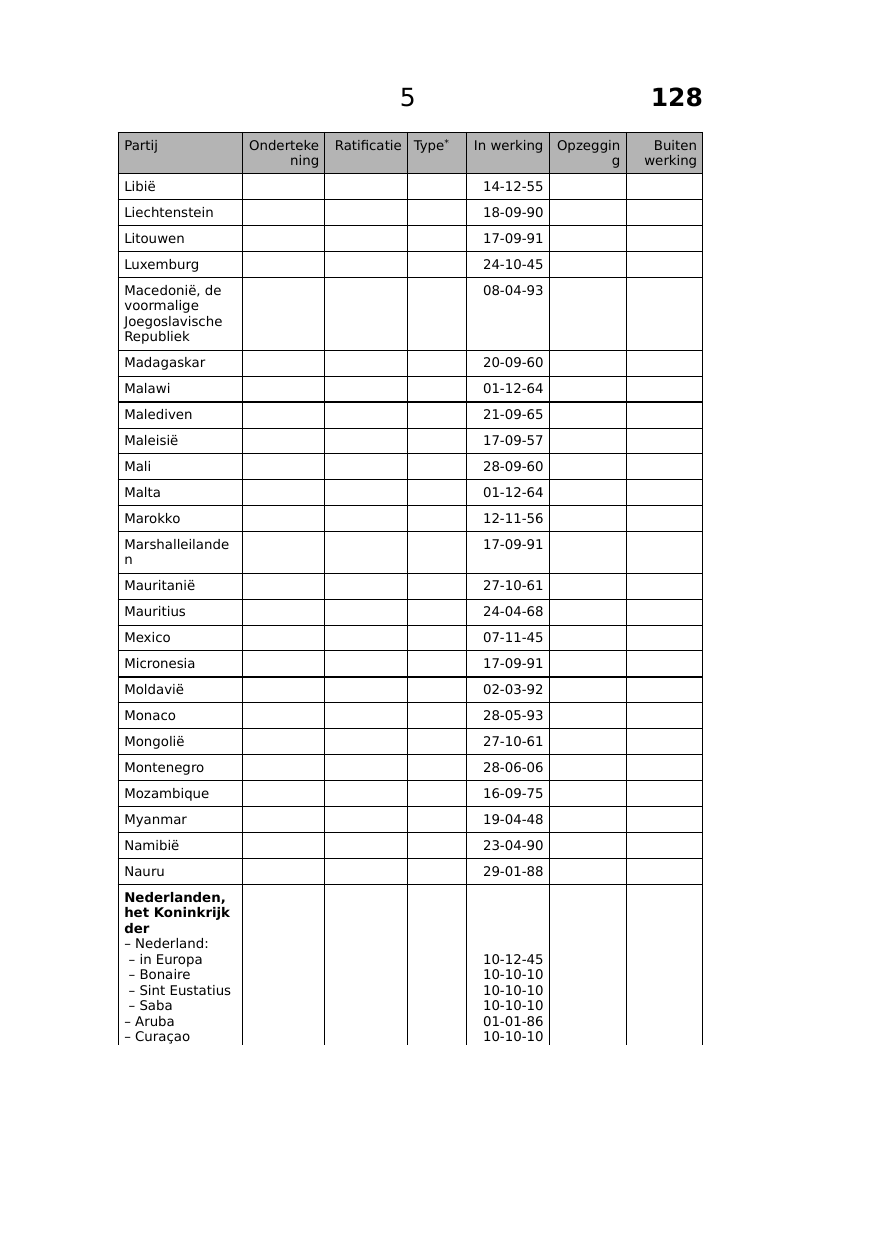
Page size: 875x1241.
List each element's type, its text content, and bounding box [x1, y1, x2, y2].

table_cell [550, 429, 626, 453]
table_cell [325, 252, 407, 277]
table_cell [408, 377, 466, 401]
table_cell [325, 678, 407, 702]
table_cell 01-12-64 [467, 377, 549, 401]
table_cell [243, 226, 324, 251]
table_cell Macedonië, de voormalige Joegoslavische Republiek [119, 278, 242, 349]
table_cell [325, 574, 407, 598]
table_cell Monaco [119, 703, 242, 728]
table_cell Maleisië [119, 429, 242, 453]
table_cell [325, 781, 407, 806]
table_cell [243, 600, 324, 624]
table_cell 29-01-88 [467, 859, 549, 884]
table_cell [325, 200, 407, 225]
table_cell [243, 703, 324, 728]
table_cell [627, 998, 702, 1014]
table_cell Namibië [119, 833, 242, 858]
table_cell [408, 454, 466, 479]
table_cell [550, 226, 626, 251]
table_cell Liechtenstein [119, 200, 242, 225]
table_cell 24-10-45 [467, 252, 549, 277]
table_cell 20-09-60 [467, 351, 549, 376]
table_cell [325, 600, 407, 624]
table_cell Mexico [119, 626, 242, 650]
table_cell [325, 807, 407, 832]
table_cell [243, 480, 324, 505]
table_cell [627, 983, 702, 998]
table_cell [243, 967, 324, 983]
table_cell Mauritanië [119, 574, 242, 598]
table_header Partij [119, 133, 242, 173]
table_cell 17-09-91 [467, 226, 549, 251]
table_cell – Curaçao [119, 1029, 242, 1045]
table_cell [243, 454, 324, 479]
table_cell [550, 703, 626, 728]
table_cell [408, 626, 466, 650]
table_cell [408, 967, 466, 983]
table_cell Luxemburg [119, 252, 242, 277]
table_cell 07-11-45 [467, 626, 549, 650]
table_cell [550, 952, 626, 967]
table_cell [325, 983, 407, 998]
table_cell 19-04-48 [467, 807, 549, 832]
table_cell [550, 1014, 626, 1029]
table_cell 10-10-10 [467, 983, 549, 998]
table_cell [627, 403, 702, 427]
table_cell 10-10-10 [467, 998, 549, 1014]
table_cell [325, 859, 407, 884]
table_cell Mozambique [119, 781, 242, 806]
table_header Ondertekening [243, 133, 324, 173]
table_cell [627, 252, 702, 277]
table_cell [550, 755, 626, 780]
table_cell [325, 729, 407, 754]
table_cell [243, 252, 324, 277]
table_cell [243, 403, 324, 427]
table_cell [243, 807, 324, 832]
table_cell [243, 998, 324, 1014]
table_cell Nauru [119, 859, 242, 884]
table_cell 02-03-92 [467, 678, 549, 702]
table_cell [627, 600, 702, 624]
table_cell [408, 351, 466, 376]
table_cell [408, 755, 466, 780]
table_cell [408, 278, 466, 349]
table_cell [408, 729, 466, 754]
table_cell [627, 755, 702, 780]
table_cell [550, 174, 626, 199]
table_cell Mongolië [119, 729, 242, 754]
table_cell [408, 200, 466, 225]
table_cell Madagaskar [119, 351, 242, 376]
table_cell [627, 967, 702, 983]
table_cell [550, 983, 626, 998]
table_cell [408, 226, 466, 251]
table_cell [627, 781, 702, 806]
table_cell [550, 506, 626, 531]
table_cell [408, 859, 466, 884]
table_cell [408, 480, 466, 505]
table_cell [325, 998, 407, 1014]
table_cell [243, 1014, 324, 1029]
table_cell [325, 651, 407, 676]
table_cell [408, 651, 466, 676]
table_cell [627, 226, 702, 251]
table_cell Libië [119, 174, 242, 199]
table_cell [408, 781, 466, 806]
table_header In werking [467, 133, 549, 173]
table_cell [325, 429, 407, 453]
table_header Type* [408, 133, 466, 173]
table_cell [550, 532, 626, 573]
table_cell [243, 626, 324, 650]
table_cell [408, 885, 466, 936]
table_cell [627, 200, 702, 225]
table_cell [408, 807, 466, 832]
table_cell [408, 403, 466, 427]
table_cell [243, 377, 324, 401]
table_cell [550, 967, 626, 983]
table_cell [550, 351, 626, 376]
table_cell 24-04-68 [467, 600, 549, 624]
table_cell [550, 998, 626, 1014]
table_cell [627, 1029, 702, 1045]
table_cell – in Europa [119, 952, 242, 967]
table_cell 10-10-10 [467, 967, 549, 983]
table_cell [325, 952, 407, 967]
table_cell [408, 936, 466, 952]
table_cell [243, 278, 324, 349]
table_cell [627, 174, 702, 199]
table_cell [243, 859, 324, 884]
table_cell 27-10-61 [467, 729, 549, 754]
table_cell [627, 454, 702, 479]
table_cell [243, 936, 324, 952]
table_cell Micronesia [119, 651, 242, 676]
table_cell [408, 678, 466, 702]
table_cell [325, 885, 407, 936]
table_cell [408, 252, 466, 277]
table_header Ratificatie [325, 133, 407, 173]
table_cell [243, 755, 324, 780]
table_cell [408, 174, 466, 199]
table_cell [627, 703, 702, 728]
table_cell [627, 626, 702, 650]
table_cell 21-09-65 [467, 403, 549, 427]
table_cell [627, 678, 702, 702]
table_cell [627, 351, 702, 376]
table_cell [550, 807, 626, 832]
table_cell [325, 703, 407, 728]
table_cell Litouwen [119, 226, 242, 251]
table_cell [627, 651, 702, 676]
table_cell [627, 807, 702, 832]
table_cell 10-12-45 [467, 952, 549, 967]
table_cell [627, 480, 702, 505]
table_cell [550, 1029, 626, 1045]
table_cell Myanmar [119, 807, 242, 832]
table_cell Nederlanden, het Koninkrijk der [119, 885, 242, 936]
table_cell [550, 729, 626, 754]
table_cell [325, 480, 407, 505]
table_cell [243, 351, 324, 376]
table_cell [408, 429, 466, 453]
table_cell 10-10-10 [467, 1029, 549, 1045]
table_cell 08-04-93 [467, 278, 549, 349]
table_cell [408, 600, 466, 624]
table_cell – Saba [119, 998, 242, 1014]
table_cell [325, 278, 407, 349]
table_cell 01-12-64 [467, 480, 549, 505]
table_cell [243, 1029, 324, 1045]
table_cell [467, 936, 549, 952]
table_cell 01-01-86 [467, 1014, 549, 1029]
table_cell 28-06-06 [467, 755, 549, 780]
table_cell [243, 506, 324, 531]
table_cell [243, 651, 324, 676]
table_cell [325, 833, 407, 858]
table_cell 18-09-90 [467, 200, 549, 225]
table_cell Marokko [119, 506, 242, 531]
table_cell Malediven [119, 403, 242, 427]
table_cell [627, 506, 702, 531]
table_cell 28-05-93 [467, 703, 549, 728]
table_cell [550, 781, 626, 806]
table_cell [627, 377, 702, 401]
table_cell [243, 429, 324, 453]
table_cell [325, 351, 407, 376]
table_cell [325, 454, 407, 479]
table_cell [550, 403, 626, 427]
table_cell Mali [119, 454, 242, 479]
table_cell [550, 278, 626, 349]
table_cell [243, 574, 324, 598]
table_cell 17-09-57 [467, 429, 549, 453]
table_cell [550, 833, 626, 858]
table_cell Marshalleilanden [119, 532, 242, 573]
table_cell Moldavië [119, 678, 242, 702]
table_header Opzegging [550, 133, 626, 173]
table_cell Malawi [119, 377, 242, 401]
table_cell [550, 936, 626, 952]
table_cell [325, 403, 407, 427]
table_cell [550, 454, 626, 479]
table_cell [408, 833, 466, 858]
table_cell [325, 226, 407, 251]
table_cell [243, 885, 324, 936]
table_cell Malta [119, 480, 242, 505]
table_cell [243, 781, 324, 806]
table_cell 27-10-61 [467, 574, 549, 598]
table_header Buiten werking [627, 133, 702, 173]
table_cell [243, 678, 324, 702]
table_cell [325, 1029, 407, 1045]
table_cell [627, 859, 702, 884]
table_cell [550, 651, 626, 676]
table_cell [550, 600, 626, 624]
table_cell [408, 1029, 466, 1045]
table_cell [550, 885, 626, 936]
table_cell [408, 1014, 466, 1029]
table_cell [550, 574, 626, 598]
table_cell [627, 532, 702, 573]
table_cell [627, 936, 702, 952]
table_cell [243, 833, 324, 858]
table_cell 17-09-91 [467, 651, 549, 676]
table_cell 23-04-90 [467, 833, 549, 858]
table_cell [408, 703, 466, 728]
table_cell [325, 506, 407, 531]
table_cell 28-09-60 [467, 454, 549, 479]
table_cell Mauritius [119, 600, 242, 624]
table_cell [325, 936, 407, 952]
table_cell [243, 983, 324, 998]
table_cell [243, 532, 324, 573]
table_cell [243, 174, 324, 199]
table_cell [627, 1014, 702, 1029]
table_cell [627, 833, 702, 858]
table_cell [550, 252, 626, 277]
table_cell [408, 998, 466, 1014]
table_cell [550, 480, 626, 505]
table_cell [627, 574, 702, 598]
table_cell [408, 532, 466, 573]
table_cell [408, 506, 466, 531]
table_cell [627, 278, 702, 349]
table_cell – Nederland: [119, 936, 242, 952]
table_cell 17-09-91 [467, 532, 549, 573]
table_cell – Sint Eustatius [119, 983, 242, 998]
table_cell 14-12-55 [467, 174, 549, 199]
table_cell [243, 729, 324, 754]
table_cell 12-11-56 [467, 506, 549, 531]
table_cell [550, 626, 626, 650]
table_cell – Aruba [119, 1014, 242, 1029]
table_cell [325, 1014, 407, 1029]
table_cell Montenegro [119, 755, 242, 780]
table_cell [467, 885, 549, 936]
table_cell [408, 952, 466, 967]
table_cell [408, 983, 466, 998]
table_cell [325, 967, 407, 983]
table_cell [325, 377, 407, 401]
table_cell [550, 200, 626, 225]
table_cell [550, 678, 626, 702]
table_cell – Bonaire [119, 967, 242, 983]
table_cell [550, 859, 626, 884]
table_cell 16-09-75 [467, 781, 549, 806]
table_cell [243, 200, 324, 225]
table_cell [627, 952, 702, 967]
table_cell [325, 532, 407, 573]
table_cell [627, 885, 702, 936]
table_cell [627, 429, 702, 453]
table_cell [325, 755, 407, 780]
table_cell [627, 729, 702, 754]
table_cell [325, 174, 407, 199]
table_cell [550, 377, 626, 401]
table_cell [243, 952, 324, 967]
table_cell [408, 574, 466, 598]
table_cell [325, 626, 407, 650]
